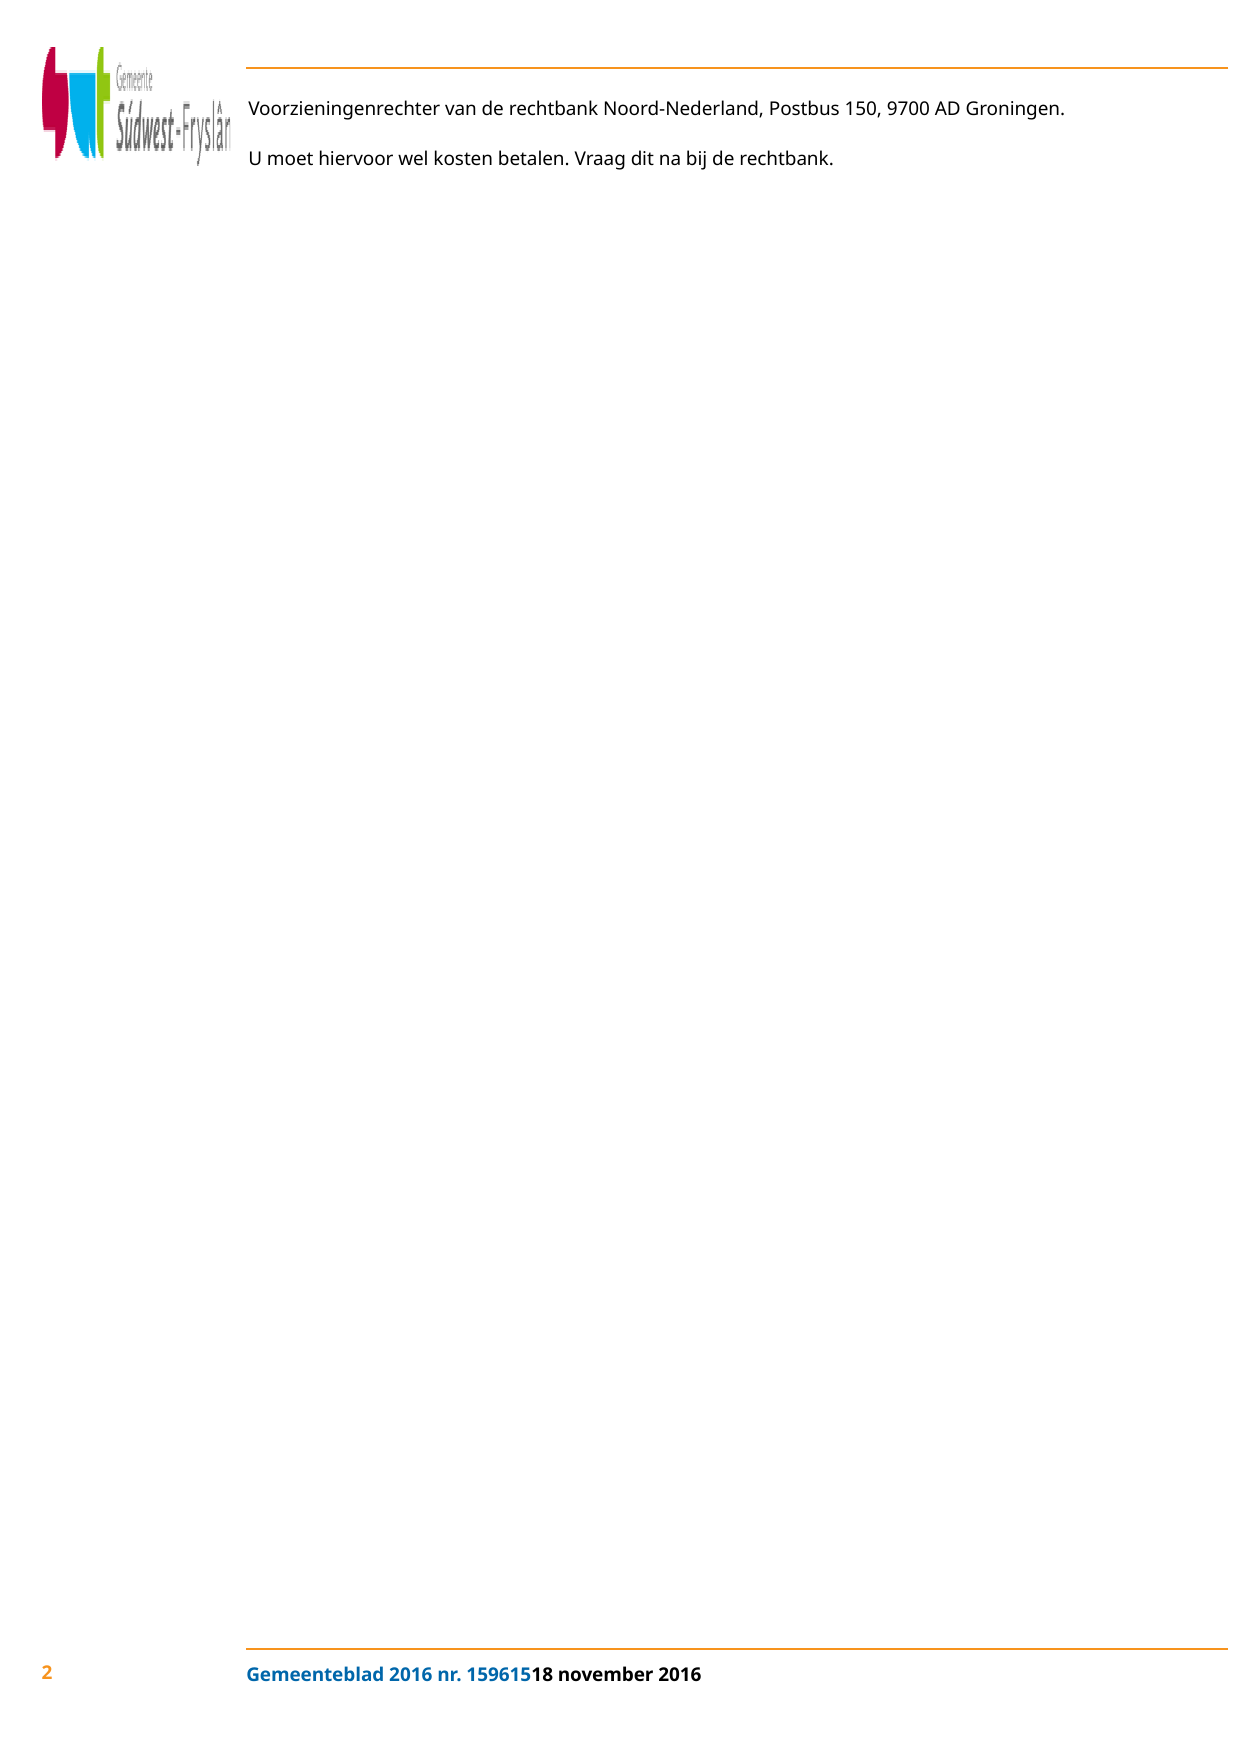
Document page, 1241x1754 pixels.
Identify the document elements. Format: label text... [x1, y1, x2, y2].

text Voorzieningenrechter van de rechtbank Noord-Nederland, Postbus 150, 9700 AD Groningen. [248, 95, 1152, 121]
picture [41, 47, 231, 172]
text U moet hiervoor wel kosten betalen. Vraag dit na bij de rechtbank. [248, 145, 1152, 171]
